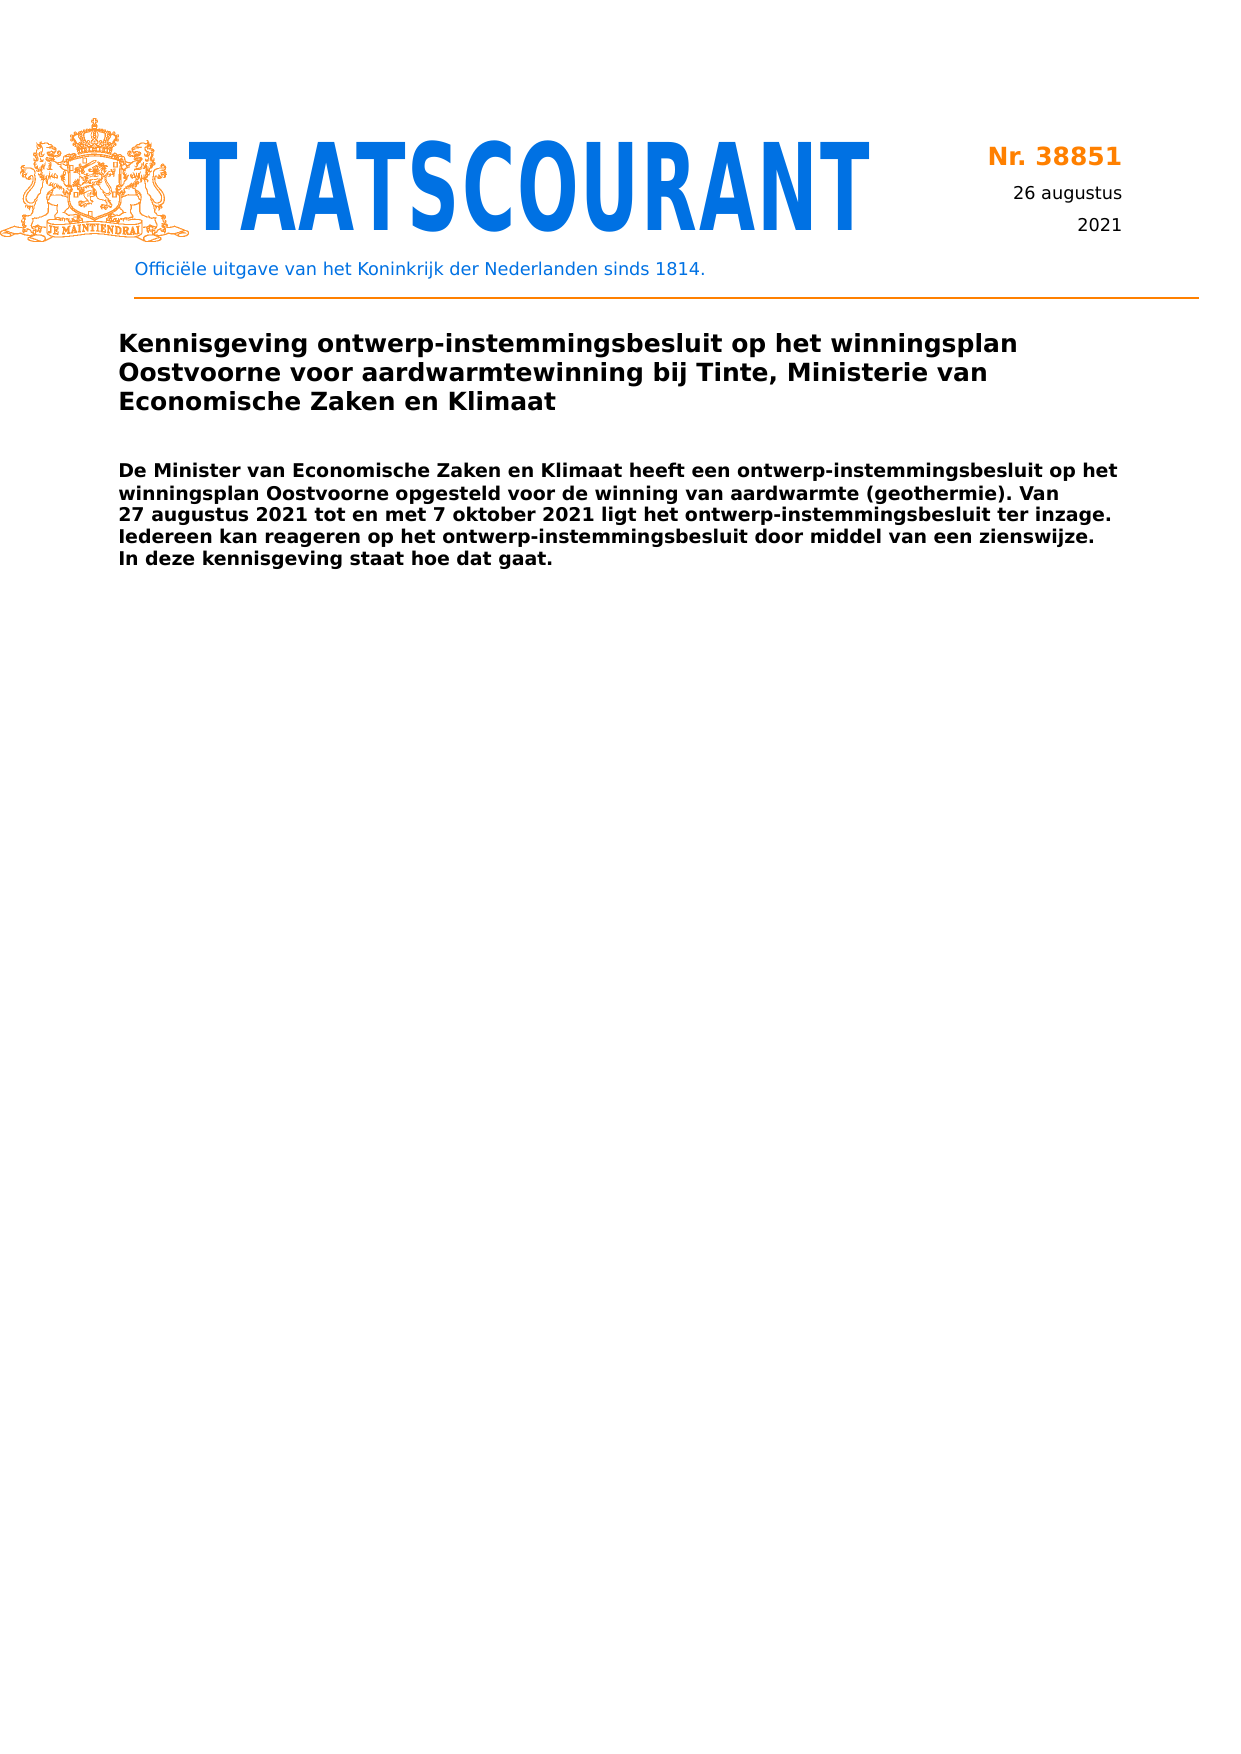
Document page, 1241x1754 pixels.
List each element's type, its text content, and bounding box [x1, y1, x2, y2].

table_header [0, 242, 134, 297]
text De Minister van Economische Zaken en Klimaat heeft een ontwerp-instemmingsbesluit op het winningsplan Oostvoorne opgesteld voor de winning van aardwarmte (geothermie). Van 27 augustus 2021 tot en met 7 oktober 2021 ligt het ontwerp-instemmingsbesluit ter inzage. Iedereen kan reageren op het ontwerp-instemmingsbesluit door middel van een zienswijze. In deze kennisgeving staat hoe dat gaat. [118, 460, 1122, 570]
picture [0, 118, 189, 242]
subtitle Kennisgeving ontwerp-instemmingsbesluit op het winningsplan Oostvoorne voor aardwarmtewinning bij Tinte, Ministerie van Economische Zaken en Klimaat [118, 329, 1122, 417]
table_header Nr. 38851 [939, 118, 1199, 177]
table_cell Officiële uitgave van het Koninkrijk der Nederlanden sinds 1814. [134, 259, 1199, 297]
table_cell 2021 [939, 209, 1199, 259]
table_header STAATSCOURANT [134, 118, 939, 259]
table_cell 26 augustus [939, 177, 1199, 209]
